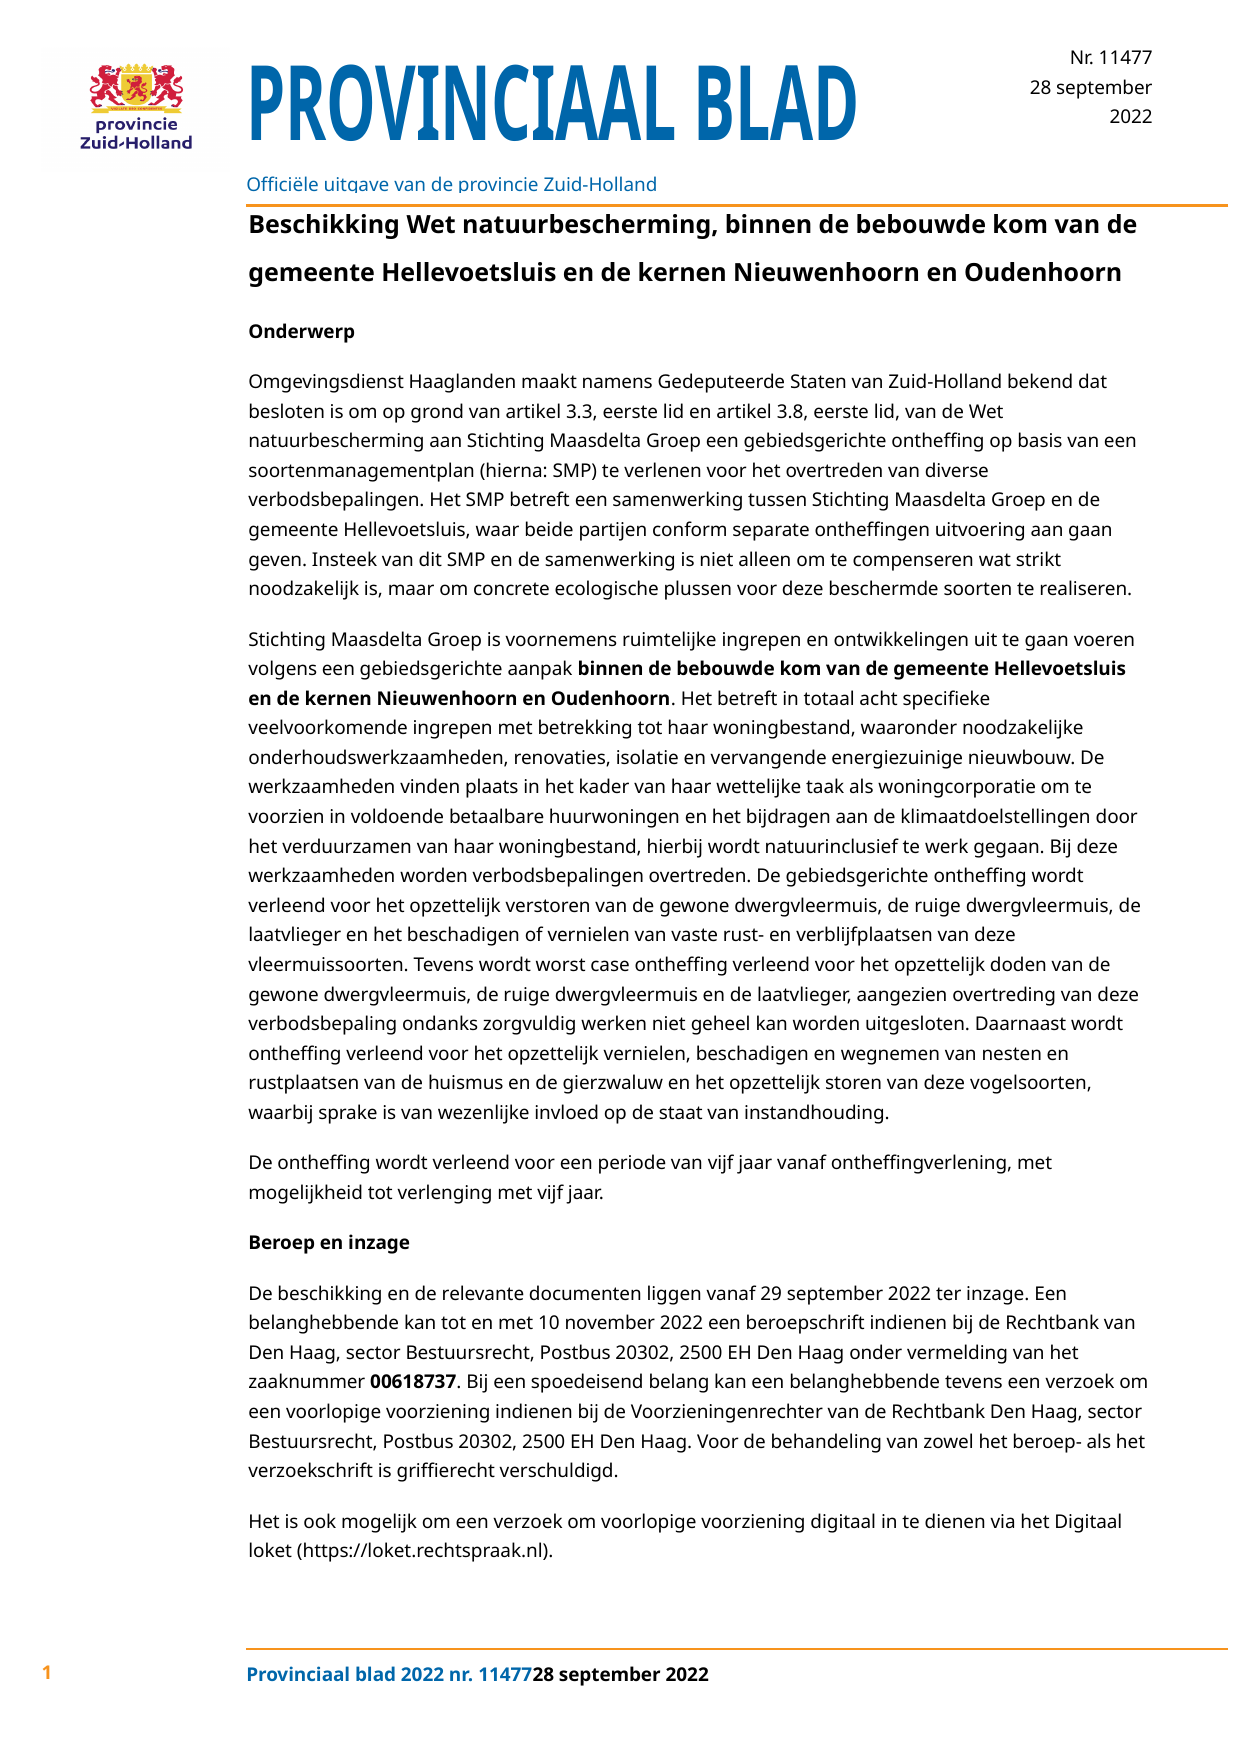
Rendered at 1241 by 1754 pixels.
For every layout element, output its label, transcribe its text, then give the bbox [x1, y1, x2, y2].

text De beschikking en de relevante documenten liggen vanaf 29 september 2022 ter inzage. Een belanghebbende kan tot en met 10 november 2022 een beroepschrift indienen bij de Rechtbank van Den Haag, sector Bestuursrecht, Postbus 20302, 2500 EH Den Haag onder vermelding van het zaaknummer 00618737. Bij een spoedeisend belang kan een belanghebbende tevens een verzoek om een voorlopige voorziening indienen bij de Voorzieningenrechter van de Rechtbank Den Haag, sector Bestuursrecht, Postbus 20302, 2500 EH Den Haag. Voor de behandeling van zowel het beroep- als het verzoekschrift is griffierecht verschuldigd. [248, 1280, 1152, 1483]
text Omgevingsdienst Haaglanden maakt namens Gedeputeerde Staten van Zuid-Holland bekend dat besloten is om op grond van artikel 3.3, eerste lid en artikel 3.8, eerste lid, van de Wet natuurbescherming aan Stichting Maasdelta Groep een gebiedsgerichte ontheffing op basis van een soortenmanagementplan (hierna: SMP) te verlenen voor het overtreden van diverse verbodsbepalingen. Het SMP betreft een samenwerking tussen Stichting Maasdelta Groep en de gemeente Hellevoetsluis, waar beide partijen conform separate ontheffingen uitvoering aan gaan geven. Insteek van dit SMP en de samenwerking is niet alleen om te compenseren wat strikt noodzakelijk is, maar om concrete ecologische plussen voor deze beschermde soorten te realiseren. [248, 368, 1152, 601]
text De ontheffing wordt verleend voor een periode van vijf jaar vanaf ontheffingverlening, met mogelijkheid tot verlenging met vijf jaar. [248, 1149, 1152, 1205]
text Het is ook mogelijk om een verzoek om voorlopige voorziening digitaal in te dienen via het Digitaal loket (https://loket.rechtspraak.nl). [248, 1508, 1152, 1563]
picture [41, 47, 231, 172]
text Beschikking Wet natuurbescherming, binnen de bebouwde kom van de gemeente Hellevoetsluis en de kernen Nieuwenhoorn en Oudenhoorn [248, 207, 1152, 288]
text Beroep en inzage [248, 1229, 1152, 1255]
text Onderwerp [248, 318, 1152, 344]
text Stichting Maasdelta Groep is voornemens ruimtelijke ingrepen en ontwikkelingen uit te gaan voeren volgens een gebiedsgerichte aanpak binnen de bebouwde kom van de gemeente Hellevoetsluis en de kernen Nieuwenhoorn en Oudenhoorn. Het betreft in totaal acht specifieke veelvoorkomende ingrepen met betrekking tot haar woningbestand, waaronder noodzakelijke onderhoudswerkzaamheden, renovaties, isolatie en vervangende energiezuinige nieuwbouw. De werkzaamheden vinden plaats in het kader van haar wettelijke taak als woningcorporatie om te voorzien in voldoende betaalbare huurwoningen en het bijdragen aan de klimaatdoelstellingen door het verduurzamen van haar woningbestand, hierbij wordt natuurinclusief te werk gegaan. Bij deze werkzaamheden worden verbodsbepalingen overtreden. De gebiedsgerichte ontheffing wordt verleend voor het opzettelijk verstoren van de gewone dwergvleermuis, de ruige dwergvleermuis, de laatvlieger en het beschadigen of vernielen van vaste rust- en verblijfplaatsen van deze vleermuissoorten. Tevens wordt worst case ontheffing verleend voor het opzettelijk doden van de gewone dwergvleermuis, de ruige dwergvleermuis en de laatvlieger, aangezien overtreding van deze verbodsbepaling ondanks zorgvuldig werken niet geheel kan worden uitgesloten. Daarnaast wordt ontheffing verleend voor het opzettelijk vernielen, beschadigen en wegnemen van nesten en rustplaatsen van de huismus en de gierzwaluw en het opzettelijk storen van deze vogelsoorten, waarbij sprake is van wezenlijke invloed op de staat van instandhouding. [248, 626, 1152, 1125]
